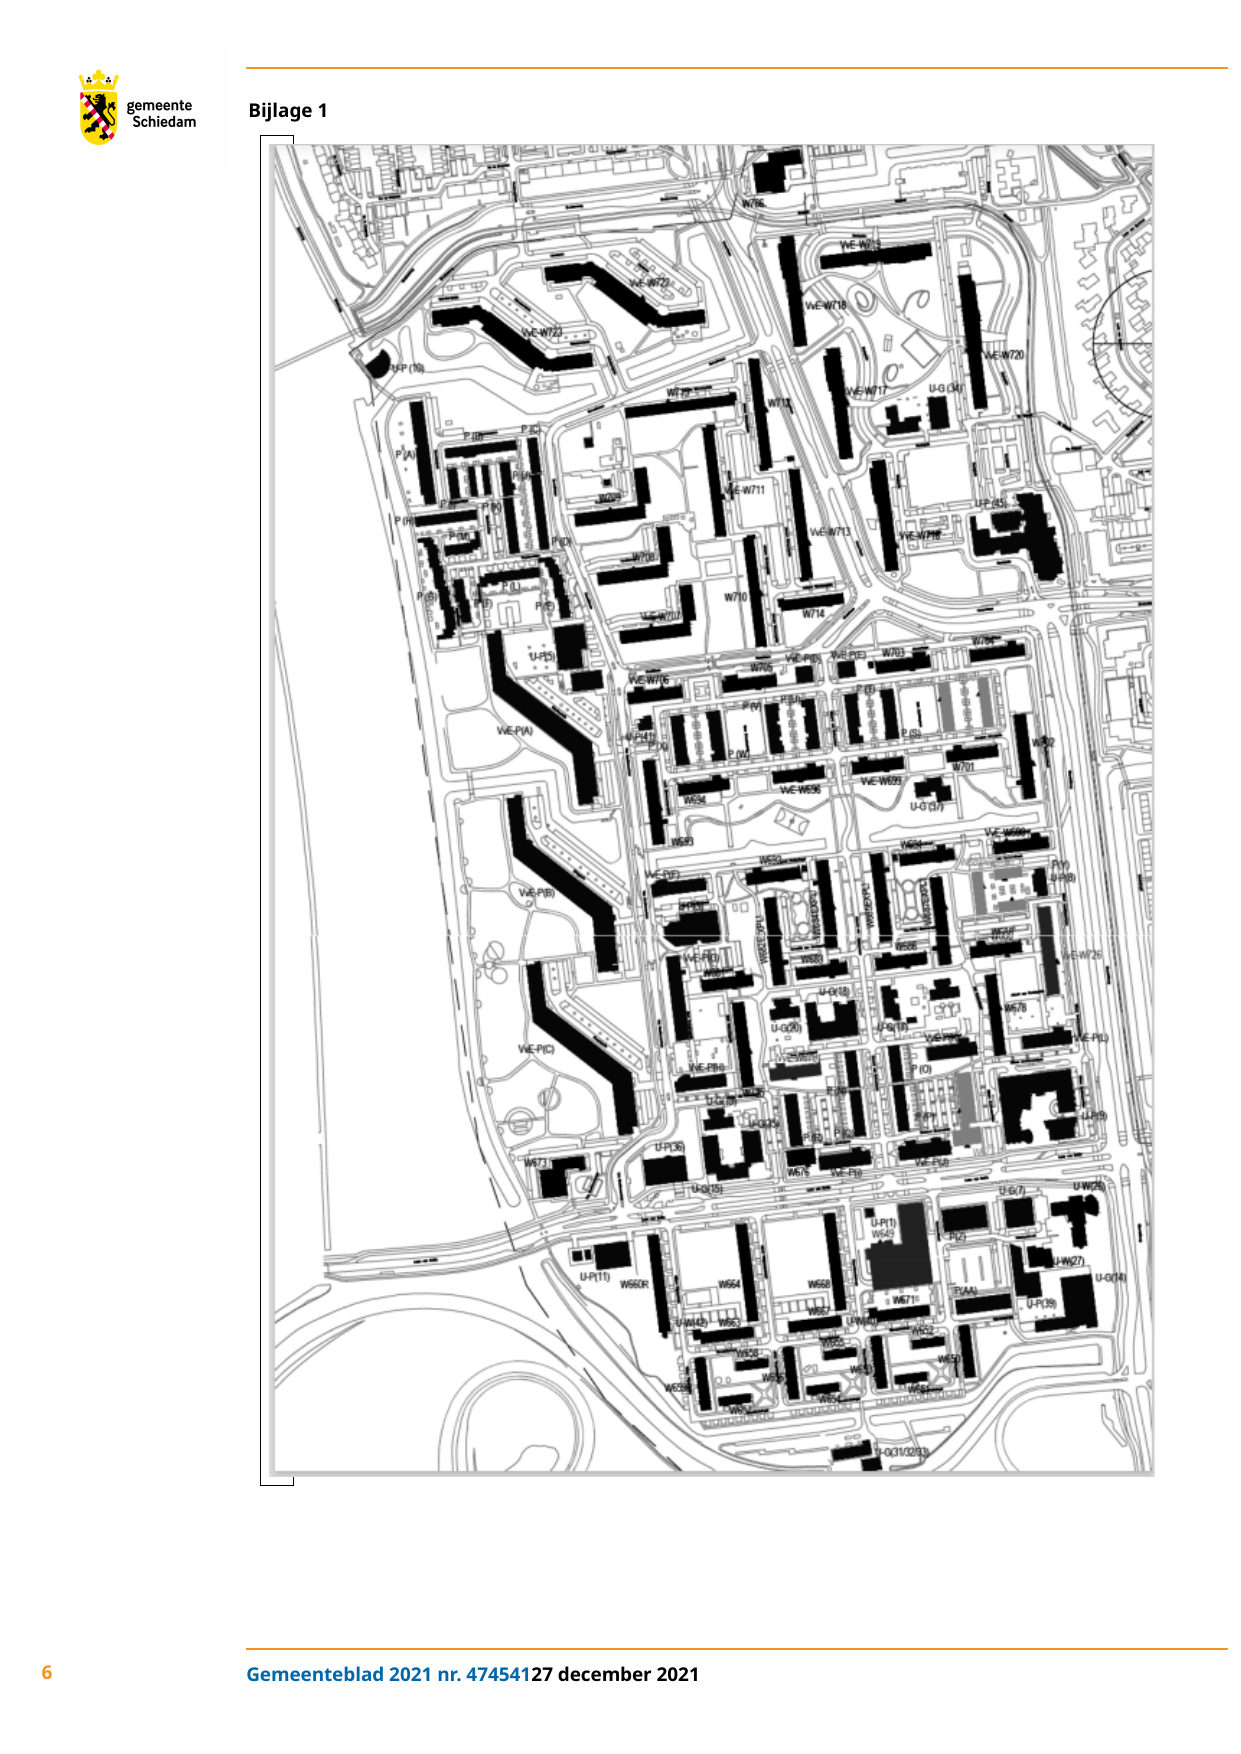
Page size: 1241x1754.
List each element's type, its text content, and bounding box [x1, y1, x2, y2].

picture [268, 144, 1155, 1477]
text Bijlage 1 [248, 95, 1152, 123]
picture [41, 47, 231, 172]
